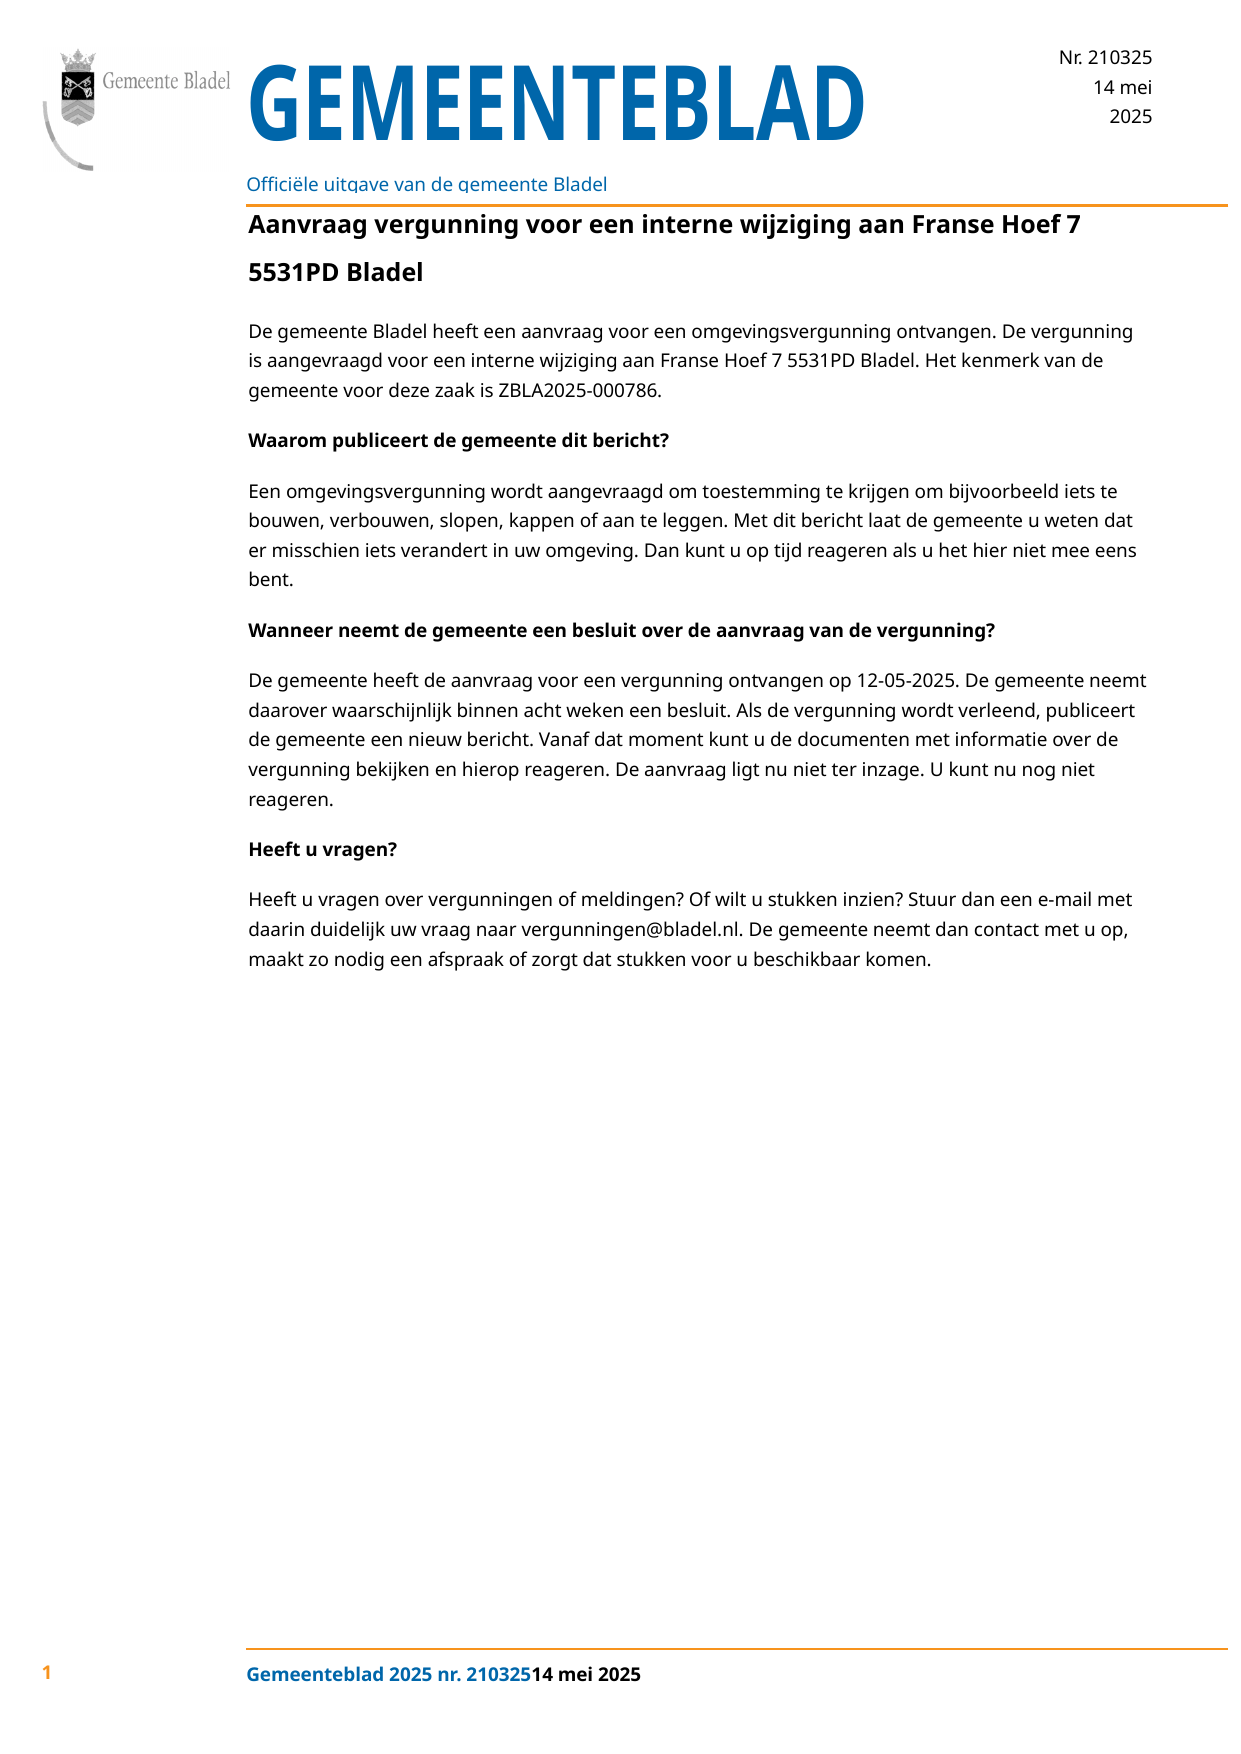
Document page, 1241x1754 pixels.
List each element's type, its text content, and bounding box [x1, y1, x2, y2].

text Een omgevingsvergunning wordt aangevraagd om toestemming te krijgen om bijvoorbeeld iets te bouwen, verbouwen, slopen, kappen of aan te leggen. Met dit bericht laat de gemeente u weten dat er misschien iets verandert in uw omgeving. Dan kunt u op tijd reageren als u het hier niet mee eens bent. [248, 478, 1152, 592]
text Aanvraag vergunning voor een interne wijziging aan Franse Hoef 7 5531PD Bladel [248, 207, 1152, 288]
picture [41, 47, 231, 172]
text Waarom publiceert de gemeente dit bericht? [248, 427, 1152, 453]
text De gemeente Bladel heeft een aanvraag voor een omgevingsvergunning ontvangen. De vergunning is aangevraagd voor een interne wijziging aan Franse Hoef 7 5531PD Bladel. Het kenmerk van de gemeente voor deze zaak is ZBLA2025-000786. [248, 318, 1152, 403]
text Heeft u vragen over vergunningen of meldingen? Of wilt u stukken inzien? Stuur dan een e-mail met daarin duidelijk uw vraag naar vergunningen@bladel.nl. De gemeente neemt dan contact met u op, maakt zo nodig een afspraak of zorgt dat stukken voor u beschikbaar komen. [248, 887, 1152, 972]
text De gemeente heeft de aanvraag voor een vergunning ontvangen op 12-05-2025. De gemeente neemt daarover waarschijnlijk binnen acht weken een besluit. Als de vergunning wordt verleend, publiceert de gemeente een nieuw bericht. Vanaf dat moment kunt u de documenten met informatie over de vergunning bekijken en hierop reageren. De aanvraag ligt nu niet ter inzage. U kunt nu nog niet reageren. [248, 667, 1152, 812]
text Heeft u vragen? [248, 836, 1152, 862]
text Wanneer neemt de gemeente een besluit over de aanvraag van de vergunning? [248, 617, 1152, 643]
